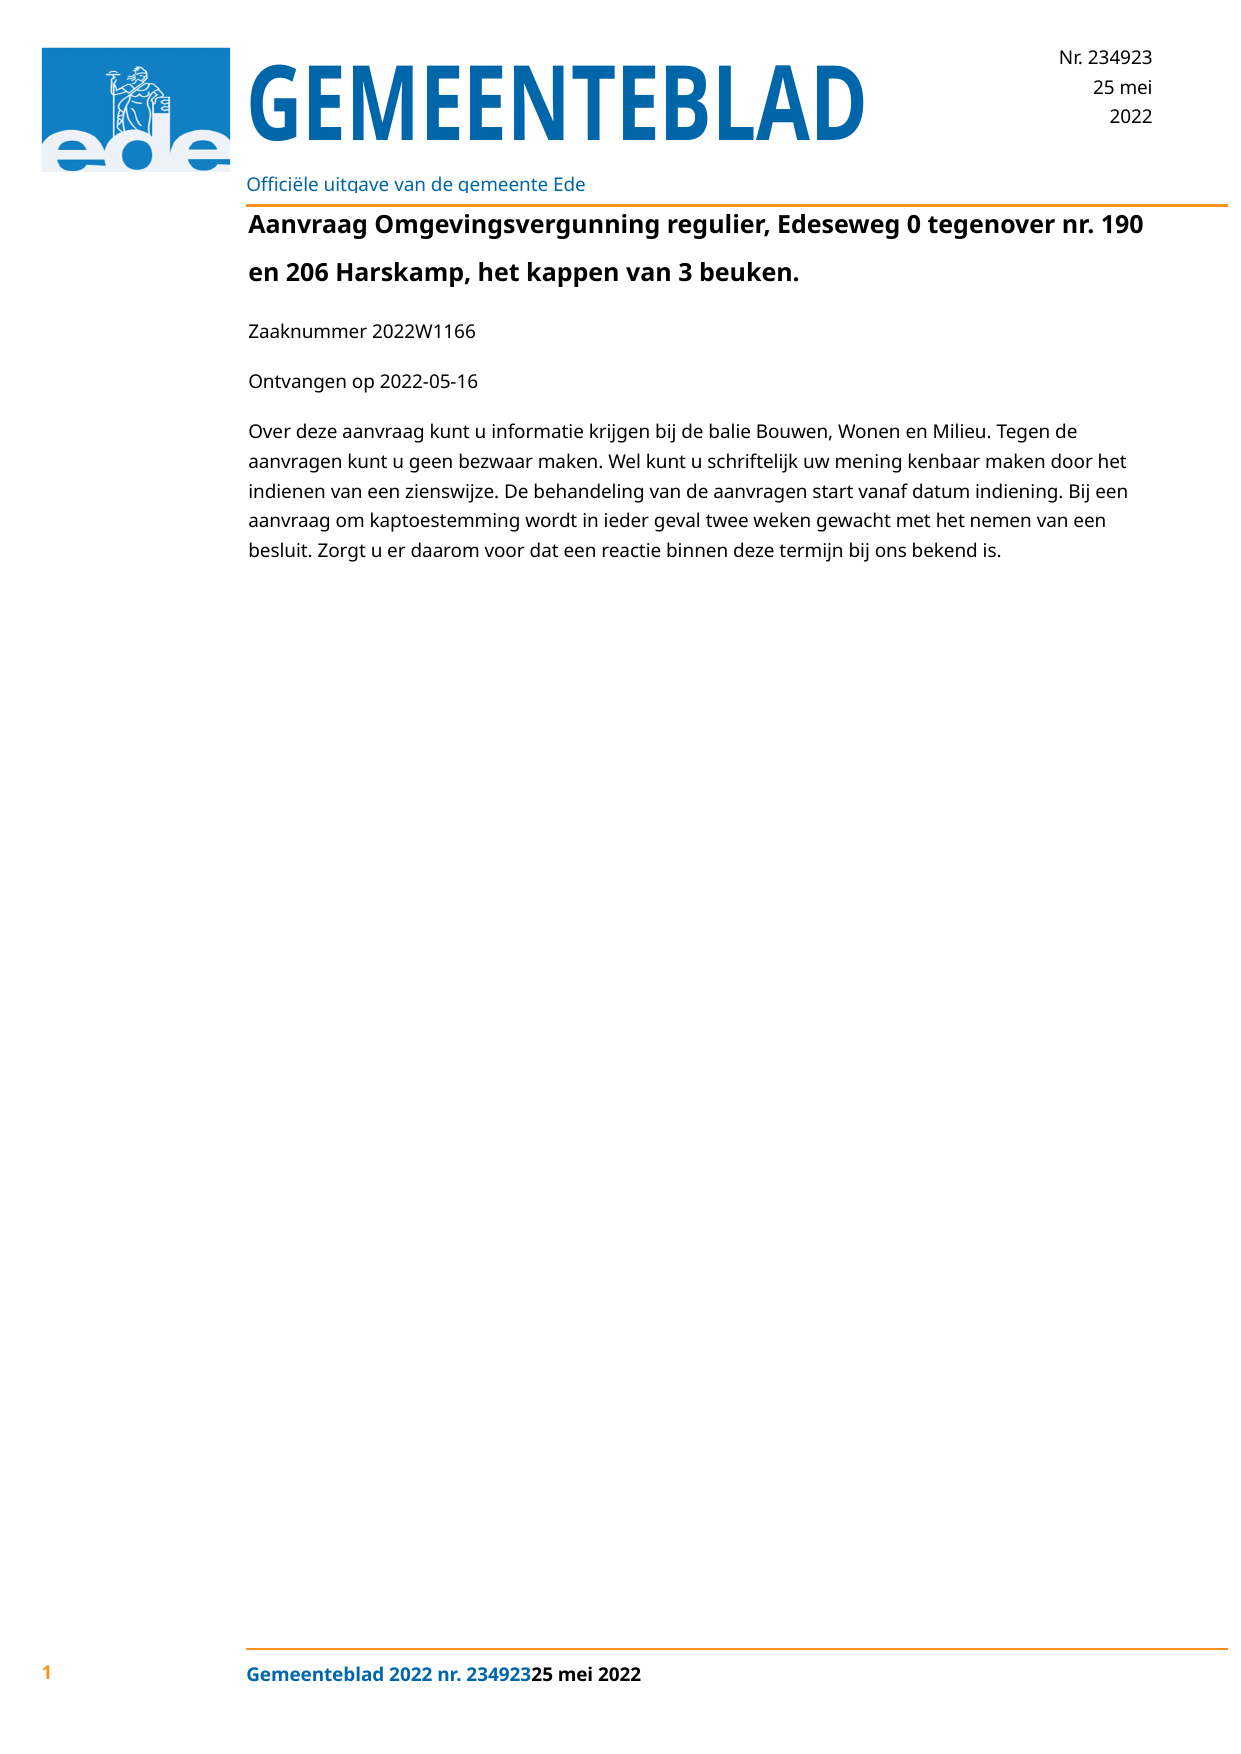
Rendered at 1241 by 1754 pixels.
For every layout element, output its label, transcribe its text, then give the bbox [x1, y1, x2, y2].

picture [41, 47, 231, 172]
text Aanvraag Omgevingsvergunning regulier, Edeseweg 0 tegenover nr. 190 en 206 Harskamp, het kappen van 3 beuken. [248, 207, 1152, 288]
text Over deze aanvraag kunt u informatie krijgen bij de balie Bouwen, Wonen en Milieu. Tegen de aanvragen kunt u geen bezwaar maken. Wel kunt u schriftelijk uw mening kenbaar maken door het indienen van een zienswijze. De behandeling van de aanvragen start vanaf datum indiening. Bij een aanvraag om kaptoestemming wordt in ieder geval twee weken gewacht met het nemen van een besluit. Zorgt u er daarom voor dat een reactie binnen deze termijn bij ons bekend is. [248, 419, 1152, 563]
text Ontvangen op 2022-05-16 [248, 368, 1152, 394]
text Zaaknummer 2022W1166 [248, 318, 1152, 344]
